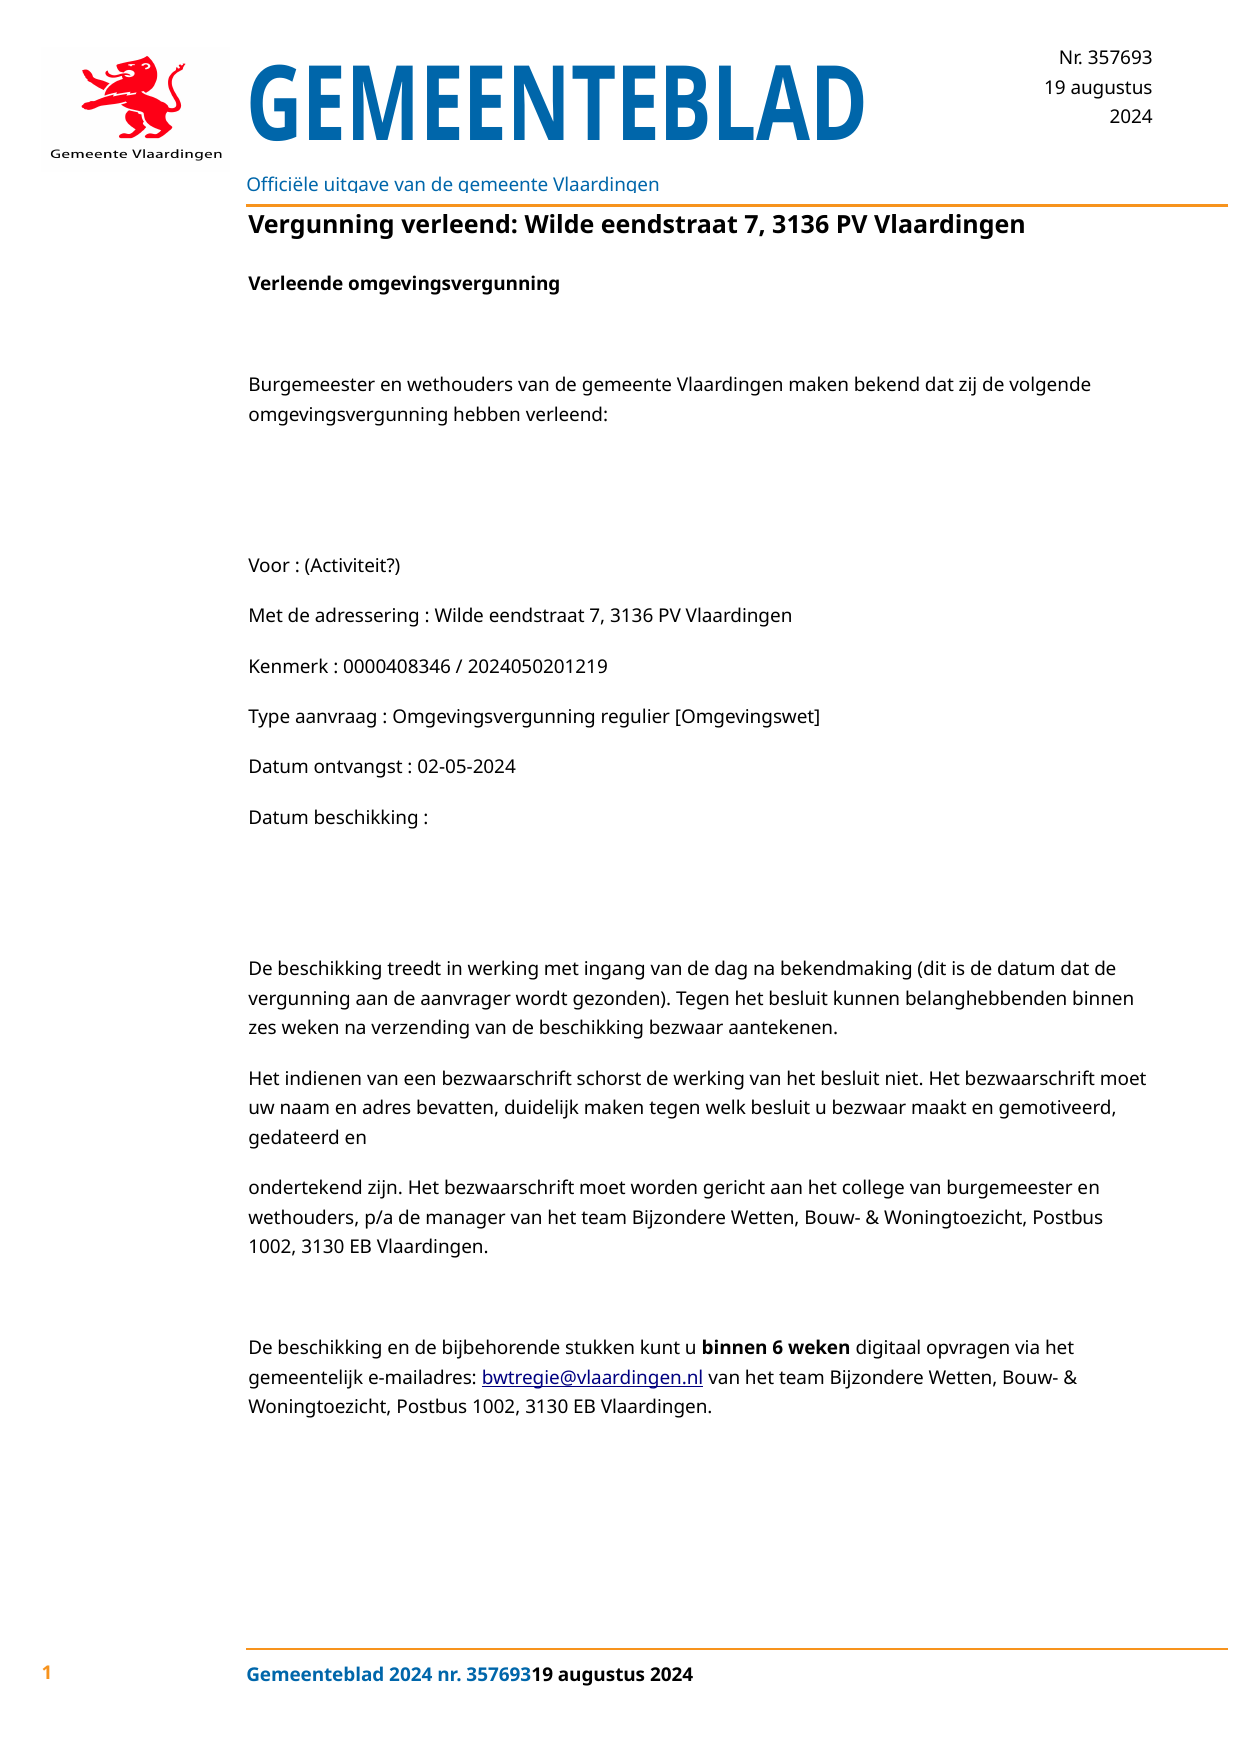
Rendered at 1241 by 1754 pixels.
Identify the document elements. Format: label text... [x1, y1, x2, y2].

text Type aanvraag : Omgevingsvergunning regulier [Omgevingswet] [248, 703, 1152, 729]
text Voor : (Activiteit?) [248, 552, 1152, 578]
text Het indienen van een bezwaarschrift schorst de werking van het besluit niet. Het bezwaarschrift moet uw naam en adres bevatten, duidelijk maken tegen welk besluit u bezwaar maakt en gemotiveerd, gedateerd en [248, 1065, 1152, 1150]
text Verleende omgevingsvergunning [248, 270, 1152, 296]
text De beschikking treedt in werking met ingang van de dag na bekendmaking (dit is de datum dat de vergunning aan de aanvrager wordt gezonden). Tegen het besluit kunnen belanghebbenden binnen zes weken na verzending van de beschikking bezwaar aantekenen. [248, 955, 1152, 1040]
picture [41, 47, 231, 172]
text Vergunning verleend: Wilde eendstraat 7, 3136 PV Vlaardingen [248, 207, 1152, 241]
text Kenmerk : 0000408346 / 2024050201219 [248, 653, 1152, 678]
text ondertekend zijn. Het bezwaarschrift moet worden gericht aan het college van burgemeester en wethouders, p/a de manager van het team Bijzondere Wetten, Bouw- & Woningtoezicht, Postbus 1002, 3130 EB Vlaardingen. [248, 1174, 1152, 1259]
text Datum beschikking : [248, 804, 1152, 830]
text De beschikking en de bijbehorende stukken kunt u binnen 6 weken digitaal opvragen via het gemeentelijk e-mailadres: bwtregie@vlaardingen.nl van het team Bijzondere Wetten, Bouw- & Woningtoezicht, Postbus 1002, 3130 EB Vlaardingen. [248, 1334, 1152, 1419]
text Met de adressering : Wilde eendstraat 7, 3136 PV Vlaardingen [248, 602, 1152, 628]
text Burgemeester en wethouders van de gemeente Vlaardingen maken bekend dat zij de volgende omgevingsvergunning hebben verleend: [248, 371, 1152, 426]
text Datum ontvangst : 02-05-2024 [248, 754, 1152, 779]
